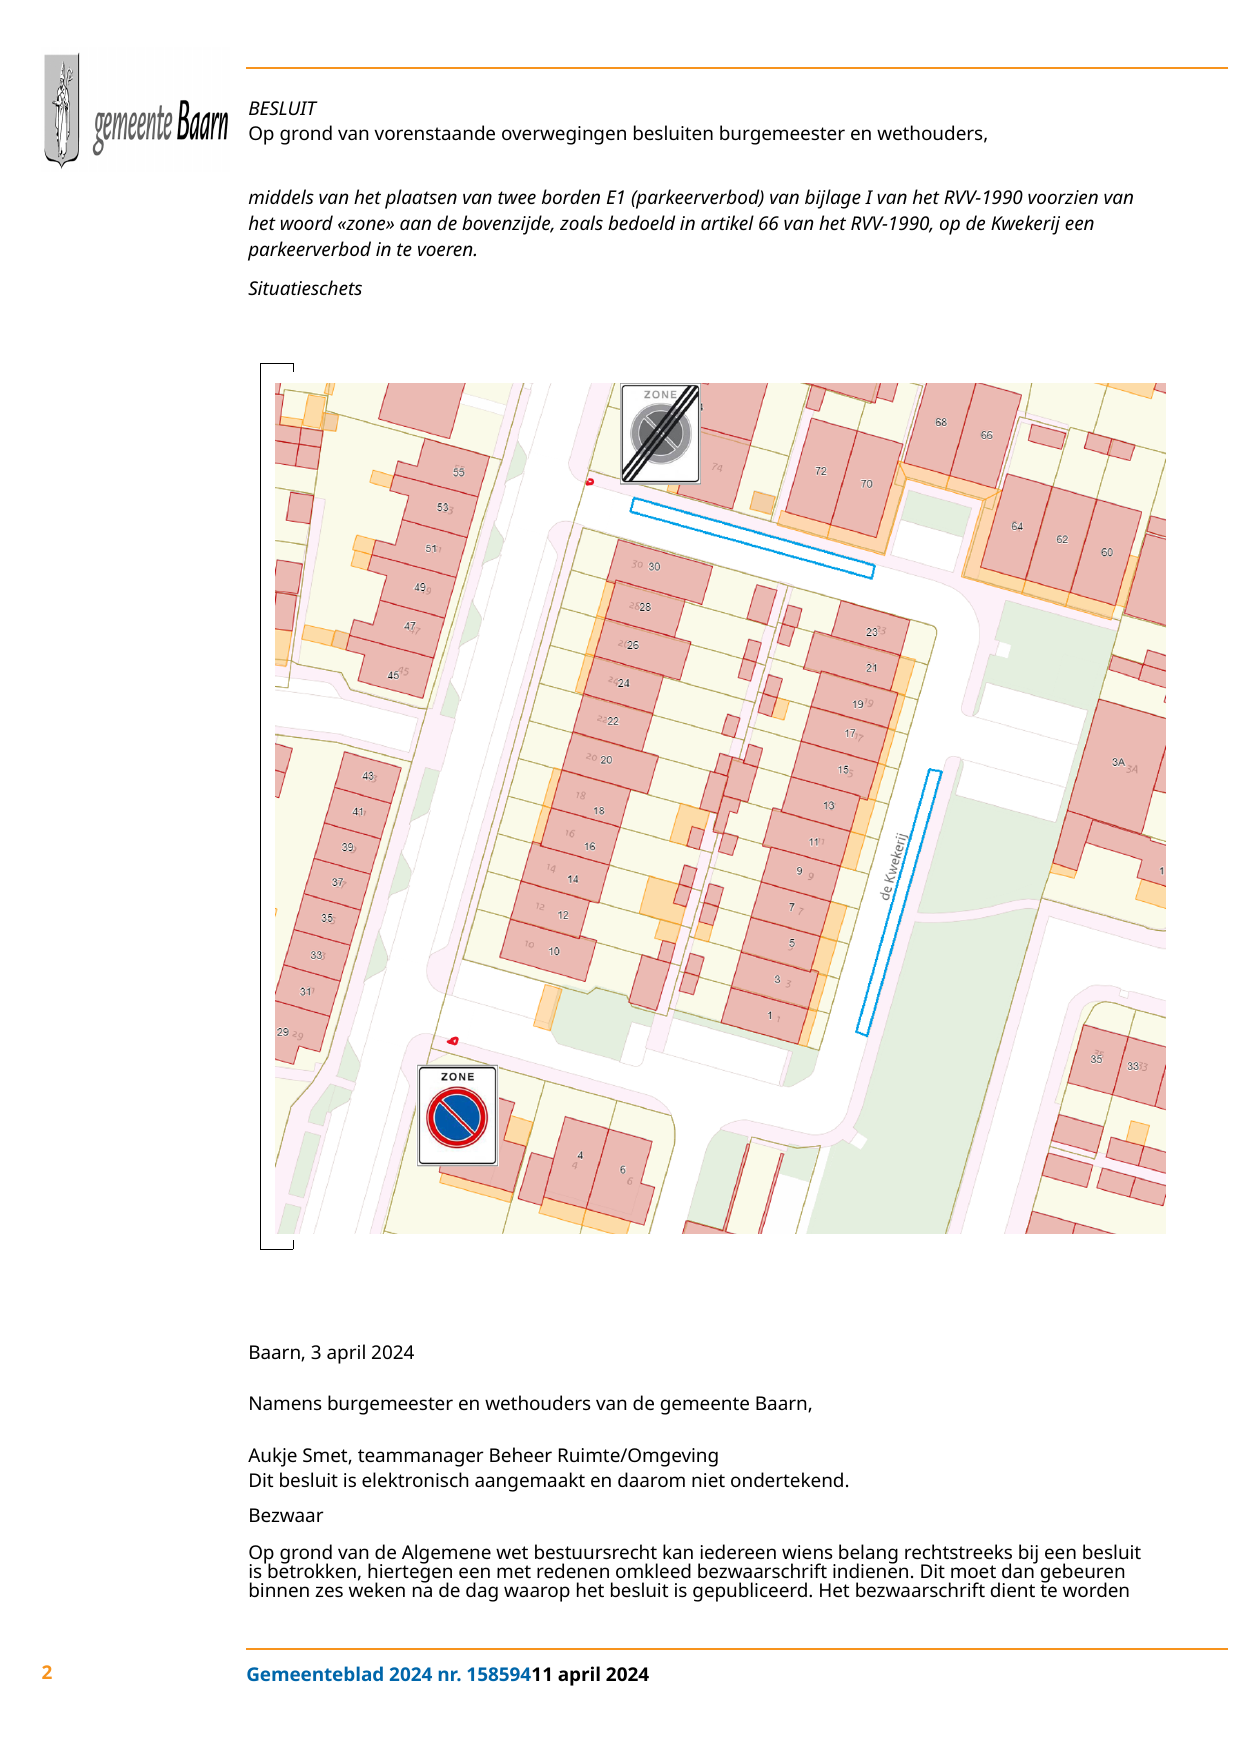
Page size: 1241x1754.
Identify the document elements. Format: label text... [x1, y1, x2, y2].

text Bezwaar [248, 1507, 1152, 1526]
text Op grond van de Algemene wet bestuursrecht kan iedereen wiens belang rechtstreeks bij een besluit is betrokken, hiertegen een met redenen omkleed bezwaarschrift indienen. Dit moet dan gebeuren binnen zes weken na de dag waarop het besluit is gepubliceerd. Het bezwaarschrift dient te worden [248, 1544, 1152, 1602]
text BESLUIT [248, 95, 1152, 121]
text Namens burgemeester en wethouders van de gemeente Baarn, [248, 1390, 1152, 1416]
text Op grond van vorenstaande overwegingen besluiten burgemeester en wethouders, [248, 121, 1152, 146]
text Situatieschets [248, 275, 1152, 301]
text Dit besluit is elektronisch aangemaakt en daarom niet ondertekend. [248, 1467, 1152, 1493]
picture [41, 47, 231, 172]
picture [268, 372, 1173, 1240]
text middels van het plaatsen van twee borden E1 (parkeerverbod) van bijlage I van het RVV-1990 voorzien van het woord «zone» aan de bovenzijde, zoals bedoeld in artikel 66 van het RVV-1990, op de Kwekerij een parkeerverbod in te voeren. [248, 184, 1152, 262]
text Baarn, 3 april 2024 [248, 1339, 1152, 1364]
text Aukje Smet, teammanager Beheer Ruimte/Omgeving [248, 1442, 1152, 1467]
